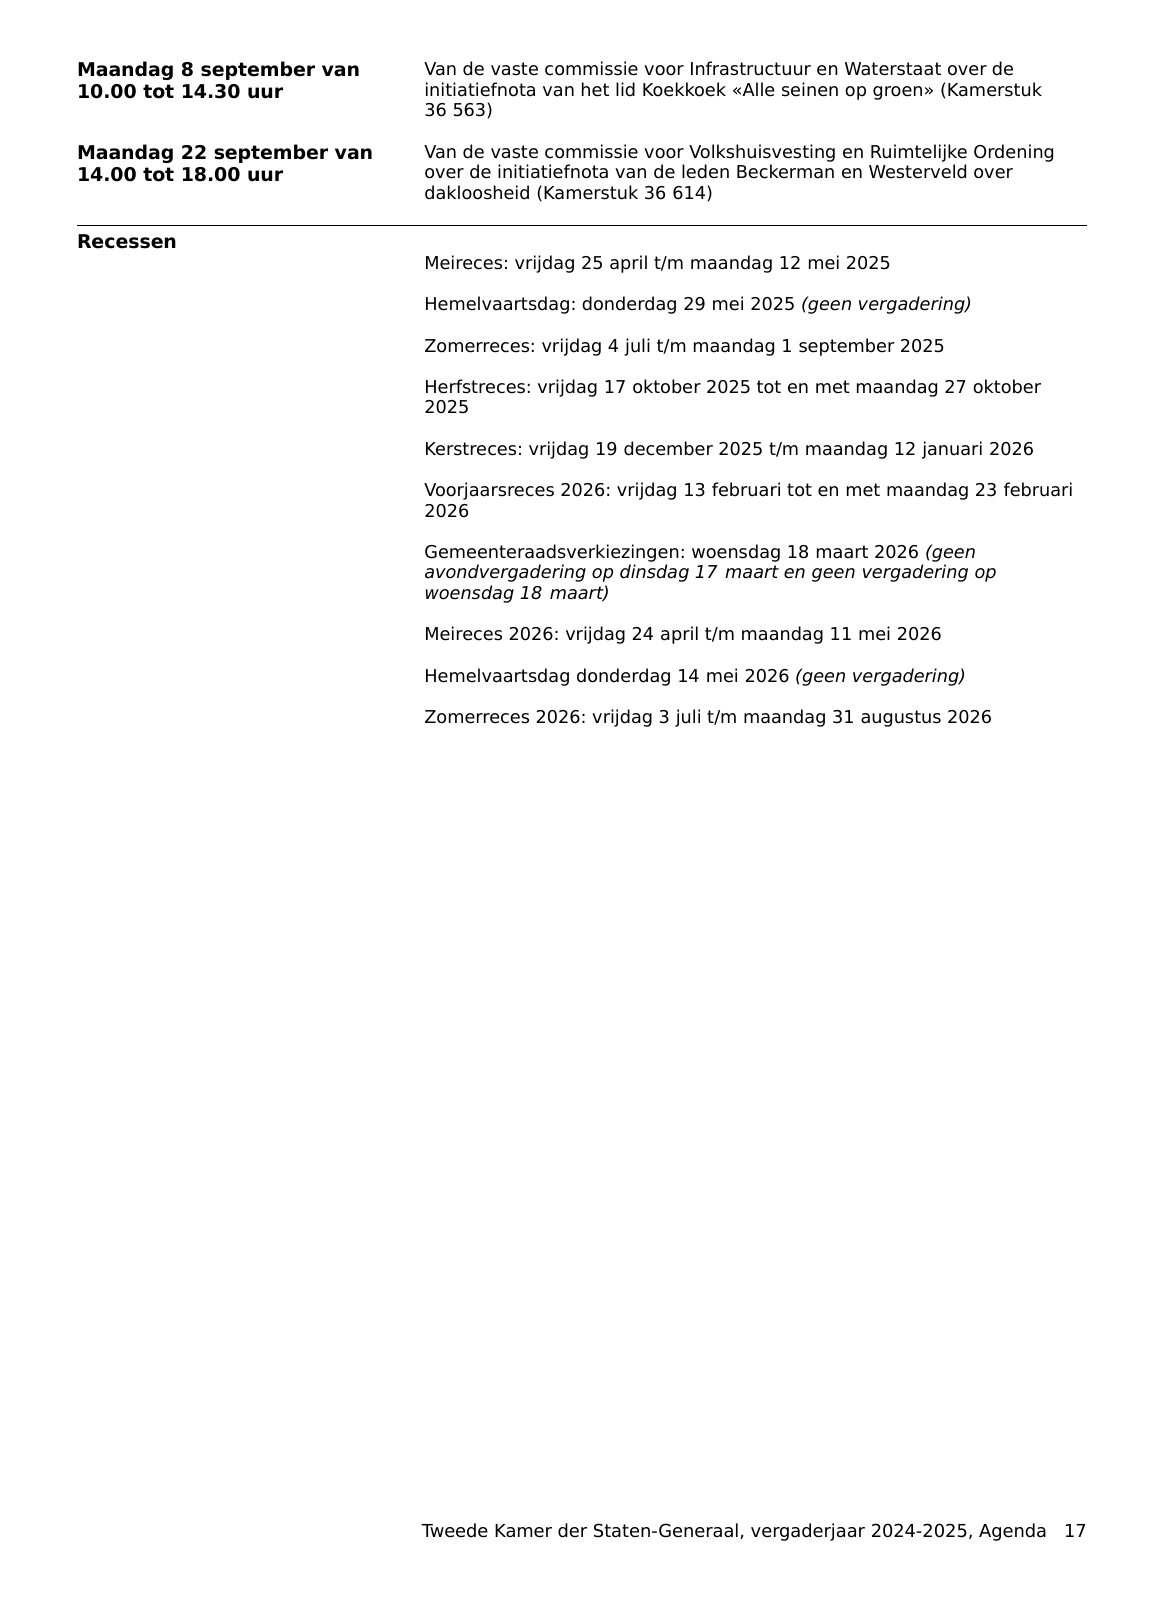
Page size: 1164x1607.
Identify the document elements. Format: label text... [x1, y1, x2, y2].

table_cell [418, 121, 1087, 142]
table_cell [77, 624, 401, 645]
table_cell [401, 521, 418, 542]
table_cell [77, 686, 401, 707]
table_cell [418, 645, 1087, 666]
table_cell Meireces 2026: vrijdag 24 april t/m maandag 11 mei 2026 [418, 624, 1087, 645]
table_cell [401, 604, 418, 624]
table_cell [401, 377, 418, 418]
table_cell [401, 59, 418, 121]
table_cell [401, 624, 418, 645]
table_cell [401, 142, 418, 203]
table_cell Voorjaarsreces 2026: vrijdag 13 februari tot en met maandag 23 februari 2026 [418, 480, 1087, 521]
table_cell Maandag 8 september van 10.00 tot 14.30 uur [77, 59, 401, 121]
table_cell [77, 274, 401, 294]
table_cell [77, 542, 401, 604]
table_cell Meireces: vrijdag 25 april t/m maandag 12 mei 2025 [418, 253, 1087, 274]
table_cell [77, 418, 401, 439]
table_cell [401, 294, 418, 315]
table_cell [401, 666, 418, 686]
table_cell [77, 666, 401, 686]
table_cell Kerstreces: vrijdag 19 december 2025 t/m maandag 12 januari 2026 [418, 439, 1087, 459]
table_cell Gemeenteraadsverkiezingen: woensdag 18 maart 2026 (geen avondvergadering op dinsdag 17 maart en geen vergadering op woensdag 18 maart) [418, 542, 1087, 604]
table_header [418, 226, 1087, 253]
table_cell [401, 459, 418, 480]
table_cell [401, 418, 418, 439]
table_header [401, 226, 418, 253]
table_cell [77, 480, 401, 521]
table_cell [77, 356, 401, 377]
table_cell Zomerreces: vrijdag 4 juli t/m maandag 1 september 2025 [418, 336, 1087, 356]
table_cell [418, 686, 1087, 707]
table_cell Herfstreces: vrijdag 17 oktober 2025 tot en met maandag 27 oktober 2025 [418, 377, 1087, 418]
table_cell [401, 542, 418, 604]
table_cell Hemelvaartsdag: donderdag 29 mei 2025 (geen vergadering) [418, 294, 1087, 315]
table_cell [77, 439, 401, 459]
table_cell [418, 315, 1087, 336]
table_cell [418, 356, 1087, 377]
table_cell [77, 707, 401, 727]
table_cell [401, 356, 418, 377]
table_cell [77, 294, 401, 315]
table_cell [401, 686, 418, 707]
table_cell [401, 480, 418, 521]
table_cell Hemelvaartsdag donderdag 14 mei 2026 (geen vergadering) [418, 666, 1087, 686]
table_cell [77, 121, 401, 142]
table_cell [418, 274, 1087, 294]
table_cell Van de vaste commissie voor Volkshuisvesting en Ruimtelijke Ordening over de initiatiefnota van de leden Beckerman en Westerveld over dakloosheid (Kamerstuk 36 614) [418, 142, 1087, 203]
table_cell [77, 253, 401, 274]
table_cell [77, 604, 401, 624]
table_cell [401, 336, 418, 356]
table_cell [77, 315, 401, 336]
table_cell [77, 521, 401, 542]
table_cell [77, 336, 401, 356]
table_cell [77, 645, 401, 666]
table_cell Zomerreces 2026: vrijdag 3 juli t/m maandag 31 augustus 2026 [418, 707, 1087, 727]
table_cell [418, 418, 1087, 439]
table_cell [77, 377, 401, 418]
table_cell Maandag 22 september van 14.00 tot 18.00 uur [77, 142, 401, 203]
table_cell [418, 604, 1087, 624]
table_cell [401, 439, 418, 459]
table_cell [418, 521, 1087, 542]
table_cell [77, 459, 401, 480]
table_cell [401, 645, 418, 666]
table_cell [418, 459, 1087, 480]
table_cell [401, 253, 418, 274]
table_cell Van de vaste commissie voor Infrastructuur en Waterstaat over de initiatiefnota van het lid Koekkoek «Alle seinen op groen» (Kamerstuk 36 563) [418, 59, 1087, 121]
table_cell [401, 121, 418, 142]
table_cell [401, 707, 418, 727]
table_cell [401, 315, 418, 336]
table_cell [401, 274, 418, 294]
table_header Recessen [77, 226, 401, 253]
